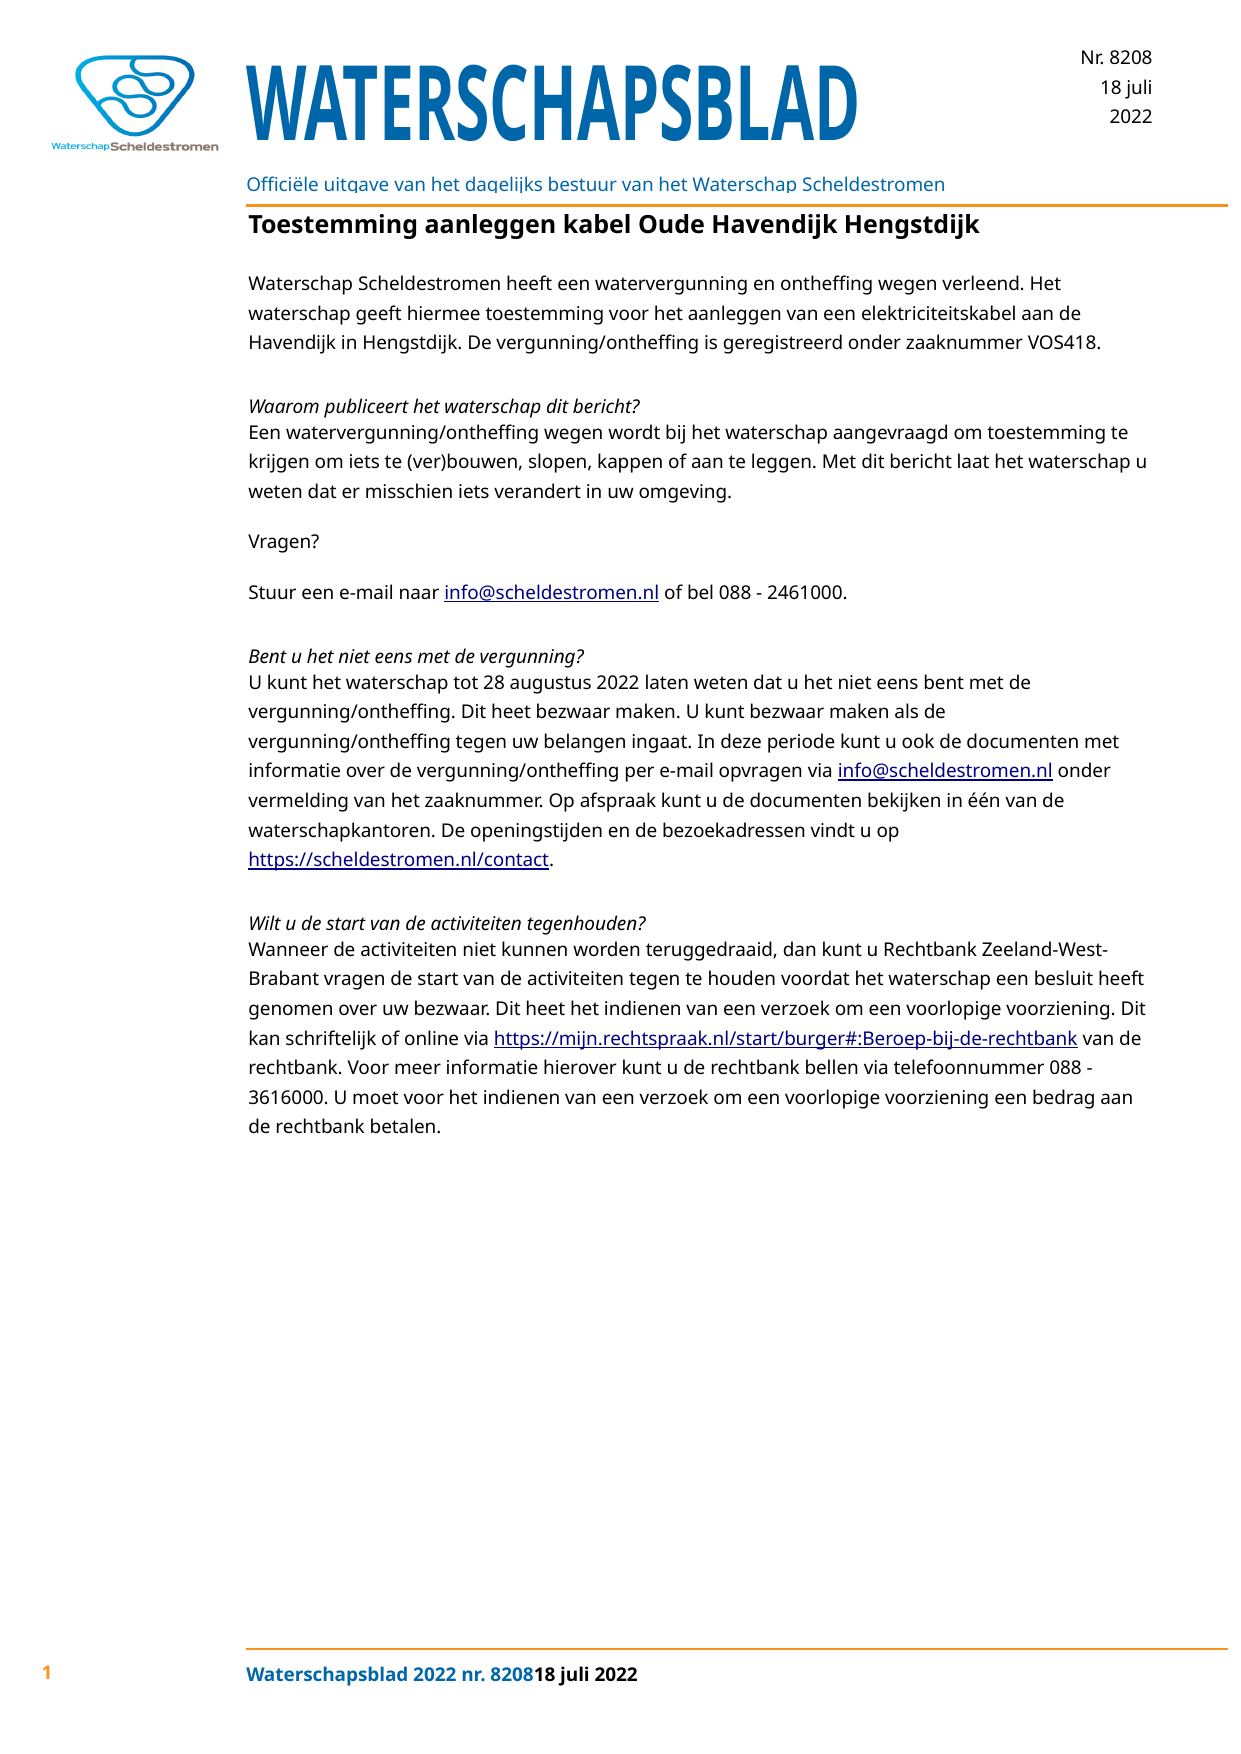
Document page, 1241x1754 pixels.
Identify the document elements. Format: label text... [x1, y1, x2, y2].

text Wilt u de start van de activiteiten tegenhouden? [248, 910, 1152, 936]
text Waterschap Scheldestromen heeft een watervergunning en ontheffing wegen verleend. Het waterschap geeft hiermee toestemming voor het aanleggen van een elektriciteitskabel aan de Havendijk in Hengstdijk. De vergunning/ontheffing is geregistreerd onder zaaknummer VOS418. [248, 270, 1152, 355]
text Waarom publiceert het waterschap dit bericht? [248, 393, 1152, 419]
text Een watervergunning/ontheffing wegen wordt bij het waterschap aangevraagd om toestemming te krijgen om iets te (ver)bouwen, slopen, kappen of aan te leggen. Met dit bericht laat het waterschap u weten dat er misschien iets verandert in uw omgeving. [248, 419, 1152, 504]
text Bent u het niet eens met de vergunning? [248, 643, 1152, 669]
text Stuur een e-mail naar info@scheldestromen.nl of bel 088 - 2461000. [248, 579, 1152, 605]
text Wanneer de activiteiten niet kunnen worden teruggedraaid, dan kunt u Rechtbank Zeeland-West-Brabant vragen de start van de activiteiten tegen te houden voordat het waterschap een besluit heeft genomen over uw bezwaar. Dit heet het indienen van een verzoek om een voorlopige voorziening. Dit kan schriftelijk of online via https://mijn.rechtspraak.nl/start/burger#:Beroep-bij-de-rechtbank van de rechtbank. Voor meer informatie hierover kunt u de rechtbank bellen via telefoonnummer 088 - 3616000. U moet voor het indienen van een verzoek om een voorlopige voorziening een bedrag aan de rechtbank betalen. [248, 936, 1152, 1139]
text Toestemming aanleggen kabel Oude Havendijk Hengstdijk [248, 207, 1152, 241]
text Vragen? [248, 529, 1152, 554]
text U kunt het waterschap tot 28 augustus 2022 laten weten dat u het niet eens bent met de vergunning/ontheffing. Dit heet bezwaar maken. U kunt bezwaar maken als de vergunning/ontheffing tegen uw belangen ingaat. In deze periode kunt u ook de documenten met informatie over de vergunning/ontheffing per e-mail opvragen via info@scheldestromen.nl onder vermelding van het zaaknummer. Op afspraak kunt u de documenten bekijken in één van de waterschapkantoren. De openingstijden en de bezoekadressen vindt u op https://scheldestromen.nl/contact. [248, 669, 1152, 872]
picture [41, 47, 231, 172]
